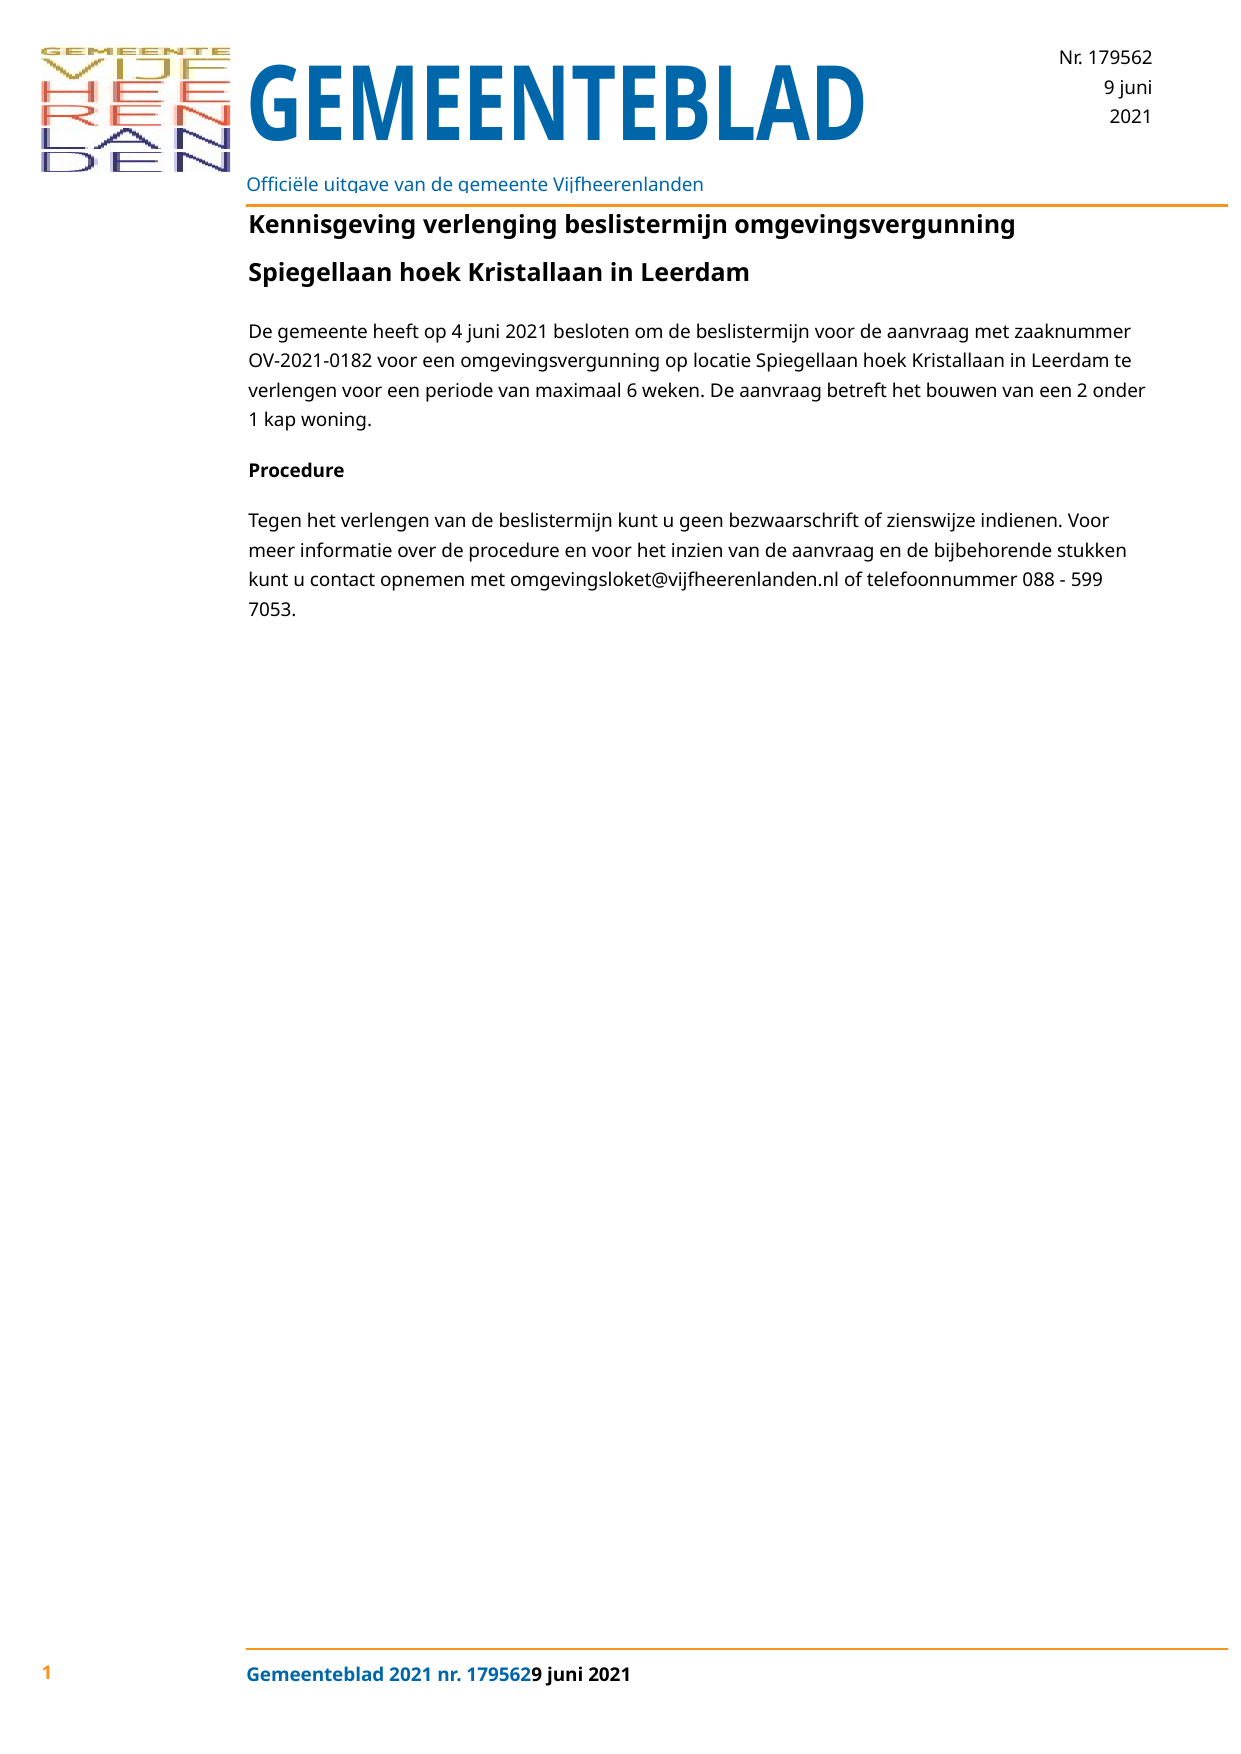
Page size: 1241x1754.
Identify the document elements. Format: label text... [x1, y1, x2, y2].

text Kennisgeving verlenging beslistermijn omgevingsvergunning Spiegellaan hoek Kristallaan in Leerdam [248, 207, 1152, 288]
text Procedure [248, 457, 1152, 483]
picture [41, 47, 231, 172]
text Tegen het verlengen van de beslistermijn kunt u geen bezwaarschrift of zienswijze indienen. Voor meer informatie over de procedure en voor het inzien van de aanvraag en de bijbehorende stukken kunt u contact opnemen met omgevingsloket@vijfheerenlanden.nl of telefoonnummer 088 - 599 7053. [248, 507, 1152, 622]
text De gemeente heeft op 4 juni 2021 besloten om de beslistermijn voor de aanvraag met zaaknummer OV-2021-0182 voor een omgevingsvergunning op locatie Spiegellaan hoek Kristallaan in Leerdam te verlengen voor een periode van maximaal 6 weken. De aanvraag betreft het bouwen van een 2 onder 1 kap woning. [248, 318, 1152, 432]
